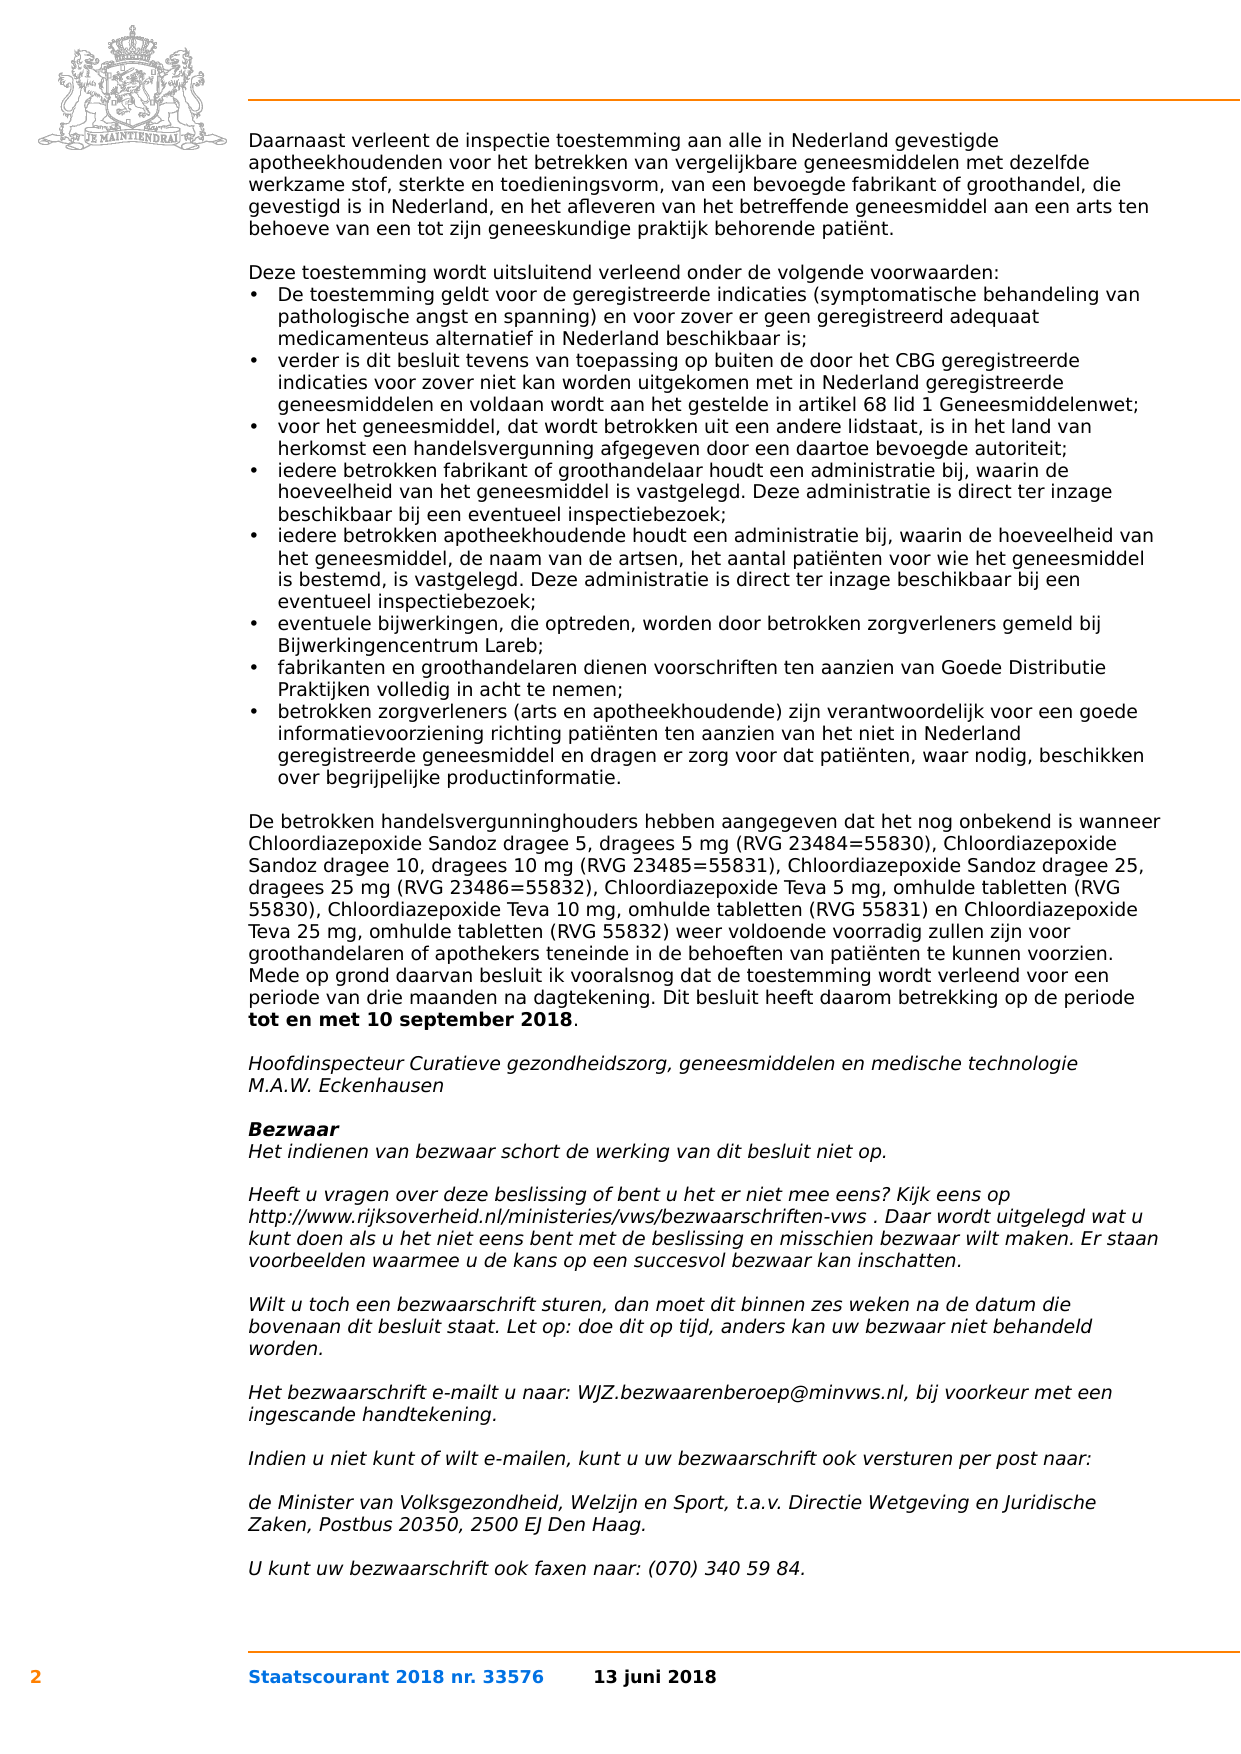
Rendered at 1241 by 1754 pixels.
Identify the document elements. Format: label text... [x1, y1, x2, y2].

text • verder is dit besluit tevens van toepassing op buiten de door het CBG geregistreerde indicaties voor zover niet kan worden uitgekomen met in Nederland geregistreerde geneesmiddelen en voldaan wordt aan het gestelde in artikel 68 lid 1 Geneesmiddelenwet; [248, 349, 1163, 416]
text Wilt u toch een bezwaarschrift sturen, dan moet dit binnen zes weken na de datum die bovenaan dit besluit staat. Let op: doe dit op tijd, anders kan uw bezwaar niet behandeld worden. [248, 1294, 1163, 1360]
text • iedere betrokken apotheekhoudende houdt een administratie bij, waarin de hoeveelheid van het geneesmiddel, de naam van de artsen, het aantal patiënten voor wie het geneesmiddel is bestemd, is vastgelegd. Deze administratie is direct ter inzage beschikbaar bij een eventueel inspectiebezoek; [248, 525, 1163, 613]
text U kunt uw bezwaarschrift ook faxen naar: (070) 340 59 84. [248, 1557, 1163, 1579]
text Heeft u vragen over deze beslissing of bent u het er niet mee eens? Kijk eens op http://www.rijksoverheid.nl/ministeries/vws/bezwaarschriften-vws . Daar wordt uitgelegd wat u kunt doen als u het niet eens bent met de beslissing en misschien bezwaar wilt maken. Er staan voorbeelden waarmee u de kans op een succesvol bezwaar kan inschatten. [248, 1184, 1163, 1272]
text • voor het geneesmiddel, dat wordt betrokken uit een andere lidstaat, is in het land van herkomst een handelsvergunning afgegeven door een daartoe bevoegde autoriteit; [248, 416, 1163, 459]
text • betrokken zorgverleners (arts en apotheekhoudende) zijn verantwoordelijk voor een goede informatievoorziening richting patiënten ten aanzien van het niet in Nederland geregistreerde geneesmiddel en dragen er zorg voor dat patiënten, waar nodig, beschikken over begrijpelijke productinformatie. [248, 701, 1163, 789]
text Bezwaar [248, 1118, 1163, 1141]
text Hoofdinspecteur Curatieve gezondheidszorg, geneesmiddelen en medische technologie M.A.W. Eckenhausen [248, 1053, 1163, 1097]
text Deze toestemming wordt uitsluitend verleend onder de volgende voorwaarden: [248, 262, 1163, 284]
text Het indienen van bezwaar schort de werking van dit besluit niet op. [248, 1141, 1163, 1162]
text Daarnaast verleent de inspectie toestemming aan alle in Nederland gevestigde apotheekhoudenden voor het betrekken van vergelijkbare geneesmiddelen met dezelfde werkzame stof, sterkte en toedieningsvorm, van een bevoegde fabrikant of groothandel, die gevestigd is in Nederland, en het afleveren van het betreffende geneesmiddel aan een arts ten behoeve van een tot zijn geneeskundige praktijk behorende patiënt. [248, 130, 1163, 240]
text Indien u niet kunt of wilt e-mailen, kunt u uw bezwaarschrift ook versturen per post naar: [248, 1448, 1163, 1470]
text De betrokken handelsvergunninghouders hebben aangegeven dat het nog onbekend is wanneer Chloordiazepoxide Sandoz dragee 5, dragees 5 mg (RVG 23484=55830), Chloordiazepoxide Sandoz dragee 10, dragees 10 mg (RVG 23485=55831), Chloordiazepoxide Sandoz dragee 25, dragees 25 mg (RVG 23486=55832), Chloordiazepoxide Teva 5 mg, omhulde tabletten (RVG 55830), Chloordiazepoxide Teva 10 mg, omhulde tabletten (RVG 55831) en Chloordiazepoxide Teva 25 mg, omhulde tabletten (RVG 55832) weer voldoende voorradig zullen zijn voor groothandelaren of apothekers teneinde in de behoeften van patiënten te kunnen voorzien. Mede op grond daarvan besluit ik vooralsnog dat de toestemming wordt verleend voor een periode van drie maanden na dagtekening. Dit besluit heeft daarom betrekking op de periode tot en met 10 september 2018. [248, 811, 1163, 1031]
picture [38, 25, 227, 150]
text de Minister van Volksgezondheid, Welzijn en Sport, t.a.v. Directie Wetgeving en Juridische Zaken, Postbus 20350, 2500 EJ Den Haag. [248, 1492, 1163, 1536]
text • De toestemming geldt voor de geregistreerde indicaties (symptomatische behandeling van pathologische angst en spanning) en voor zover er geen geregistreerd adequaat medicamenteus alternatief in Nederland beschikbaar is; [248, 284, 1163, 349]
text • iedere betrokken fabrikant of groothandelaar houdt een administratie bij, waarin de hoeveelheid van het geneesmiddel is vastgelegd. Deze administratie is direct ter inzage beschikbaar bij een eventueel inspectiebezoek; [248, 459, 1163, 525]
text • eventuele bijwerkingen, die optreden, worden door betrokken zorgverleners gemeld bij Bijwerkingencentrum Lareb; [248, 613, 1163, 657]
text Het bezwaarschrift e-mailt u naar: WJZ.bezwaarenberoep@minvws.nl, bij voorkeur met een ingescande handtekening. [248, 1382, 1163, 1426]
text • fabrikanten en groothandelaren dienen voorschriften ten aanzien van Goede Distributie Praktijken volledig in acht te nemen; [248, 657, 1163, 701]
